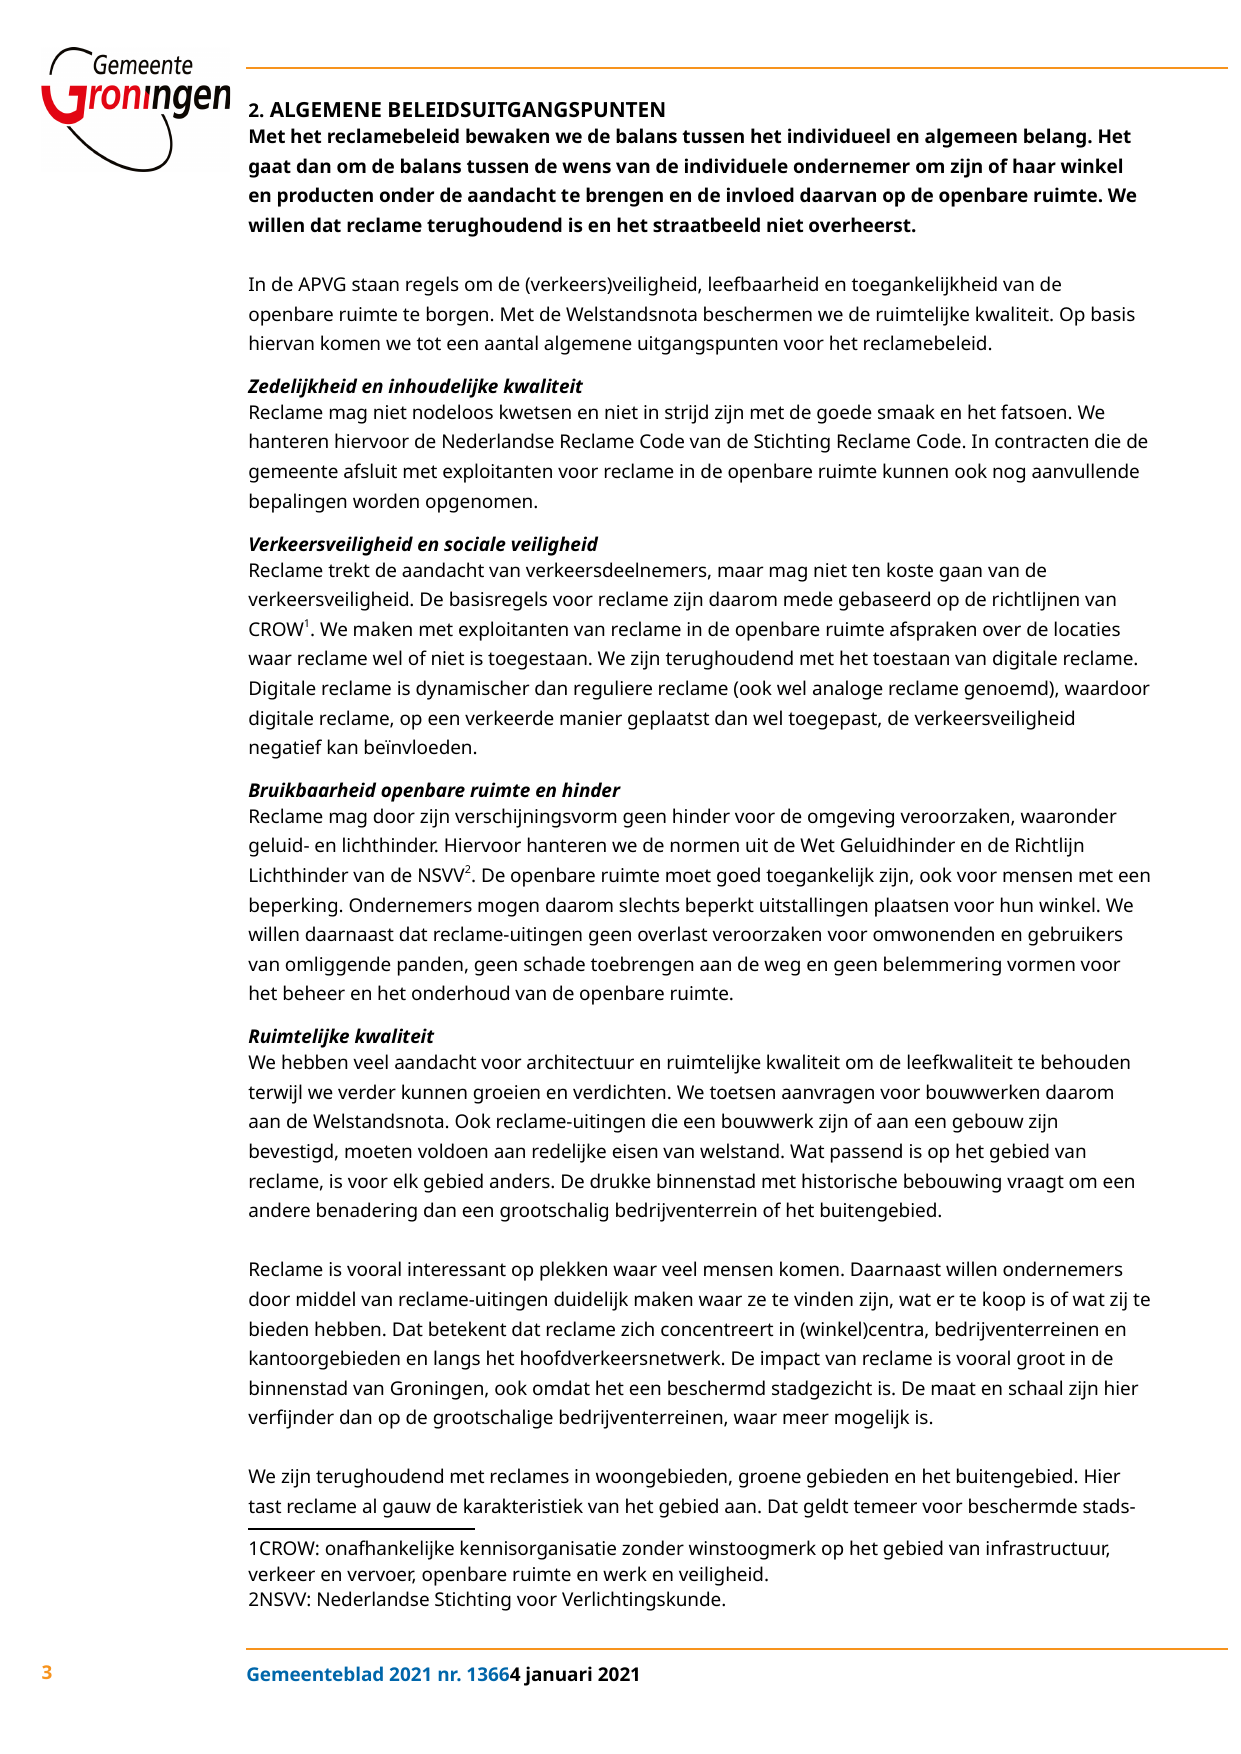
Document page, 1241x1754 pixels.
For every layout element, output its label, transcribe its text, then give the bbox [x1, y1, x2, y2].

text 2. ALGEMENE BELEIDSUITGANGSPUNTEN [248, 95, 1152, 123]
text CROW: onafhankelijke kennisorganisatie zonder winstoogmerk op het gebied van infrastructuur, verkeer en vervoer, openbare ruimte en werk en veiligheid. [248, 1535, 1152, 1586]
text Ruimtelijke kwaliteit [248, 1024, 1152, 1049]
text Met het reclamebeleid bewaken we de balans tussen het individueel en algemeen belang. Het gaat dan om de balans tussen de wens van de individuele ondernemer om zijn of haar winkel en producten onder de aandacht te brengen en de invloed daarvan op de openbare ruimte. We willen dat reclame terughoudend is en het straatbeeld niet overheerst. [248, 123, 1152, 238]
text Zedelijkheid en inhoudelijke kwaliteit [248, 373, 1152, 399]
text NSVV: Nederlandse Stichting voor Verlichtingskunde. [248, 1586, 1152, 1612]
text Reclame is vooral interessant op plekken waar veel mensen komen. Daarnaast willen ondernemers door middel van reclame-uitingen duidelijk maken waar ze te vinden zijn, wat er te koop is of wat zij te bieden hebben. Dat betekent dat reclame zich concentreert in (winkel)centra, bedrijventerreinen en kantoorgebieden en langs het hoofdverkeersnetwerk. De impact van reclame is vooral groot in de binnenstad van Groningen, ook omdat het een beschermd stadgezicht is. De maat en schaal zijn hier verfijnder dan op de grootschalige bedrijventerreinen, waar meer mogelijk is. [248, 1257, 1152, 1430]
text Reclame mag niet nodeloos kwetsen en niet in strijd zijn met de goede smaak en het fatsoen. We hanteren hiervoor de Nederlandse Reclame Code van de Stichting Reclame Code. In contracten die de gemeente afsluit met exploitanten voor reclame in de openbare ruimte kunnen ook nog aanvullende bepalingen worden opgenomen. [248, 399, 1152, 514]
text Verkeersveiligheid en sociale veiligheid [248, 531, 1152, 557]
text We zijn terughoudend met reclames in woongebieden, groene gebieden en het buitengebied. Hier tast reclame al gauw de karakteristiek van het gebied aan. Dat geldt temeer voor beschermde stads- [248, 1464, 1152, 1519]
text Reclame trekt de aandacht van verkeersdeelnemers, maar mag niet ten koste gaan van de verkeersveiligheid. De basisregels voor reclame zijn daarom mede gebaseerd op de richtlijnen van CROW. We maken met exploitanten van reclame in de openbare ruimte afspraken over de locaties waar reclame wel of niet is toegestaan. We zijn terughoudend met het toestaan van digitale reclame. Digitale reclame is dynamischer dan reguliere reclame (ook wel analoge reclame genoemd), waardoor digitale reclame, op een verkeerde manier geplaatst dan wel toegepast, de verkeersveiligheid negatief kan beïnvloeden. [248, 557, 1152, 760]
picture [41, 47, 231, 172]
text In de APVG staan regels om de (verkeers)veiligheid, leefbaarheid en toegankelijkheid van de openbare ruimte te borgen. Met de Welstandsnota beschermen we de ruimtelijke kwaliteit. Op basis hiervan komen we tot een aantal algemene uitgangspunten voor het reclamebeleid. [248, 271, 1152, 356]
text Reclame mag door zijn verschijningsvorm geen hinder voor de omgeving veroorzaken, waaronder geluid- en lichthinder. Hiervoor hanteren we de normen uit de Wet Geluidhinder en de Richtlijn Lichthinder van de NSVV. De openbare ruimte moet goed toegankelijk zijn, ook voor mensen met een beperking. Ondernemers mogen daarom slechts beperkt uitstallingen plaatsen voor hun winkel. We willen daarnaast dat reclame-uitingen geen overlast veroorzaken voor omwonenden en gebruikers van omliggende panden, geen schade toebrengen aan de weg en geen belemmering vormen voor het beheer en het onderhoud van de openbare ruimte. [248, 803, 1152, 1006]
text We hebben veel aandacht voor architectuur en ruimtelijke kwaliteit om de leefkwaliteit te behouden terwijl we verder kunnen groeien en verdichten. We toetsen aanvragen voor bouwwerken daarom aan de Welstandsnota. Ook reclame-uitingen die een bouwwerk zijn of aan een gebouw zijn bevestigd, moeten voldoen aan redelijke eisen van welstand. Wat passend is op het gebied van reclame, is voor elk gebied anders. De drukke binnenstad met historische bebouwing vraagt om een andere benadering dan een grootschalig bedrijventerrein of het buitengebied. [248, 1049, 1152, 1223]
text Bruikbaarheid openbare ruimte en hinder [248, 777, 1152, 803]
